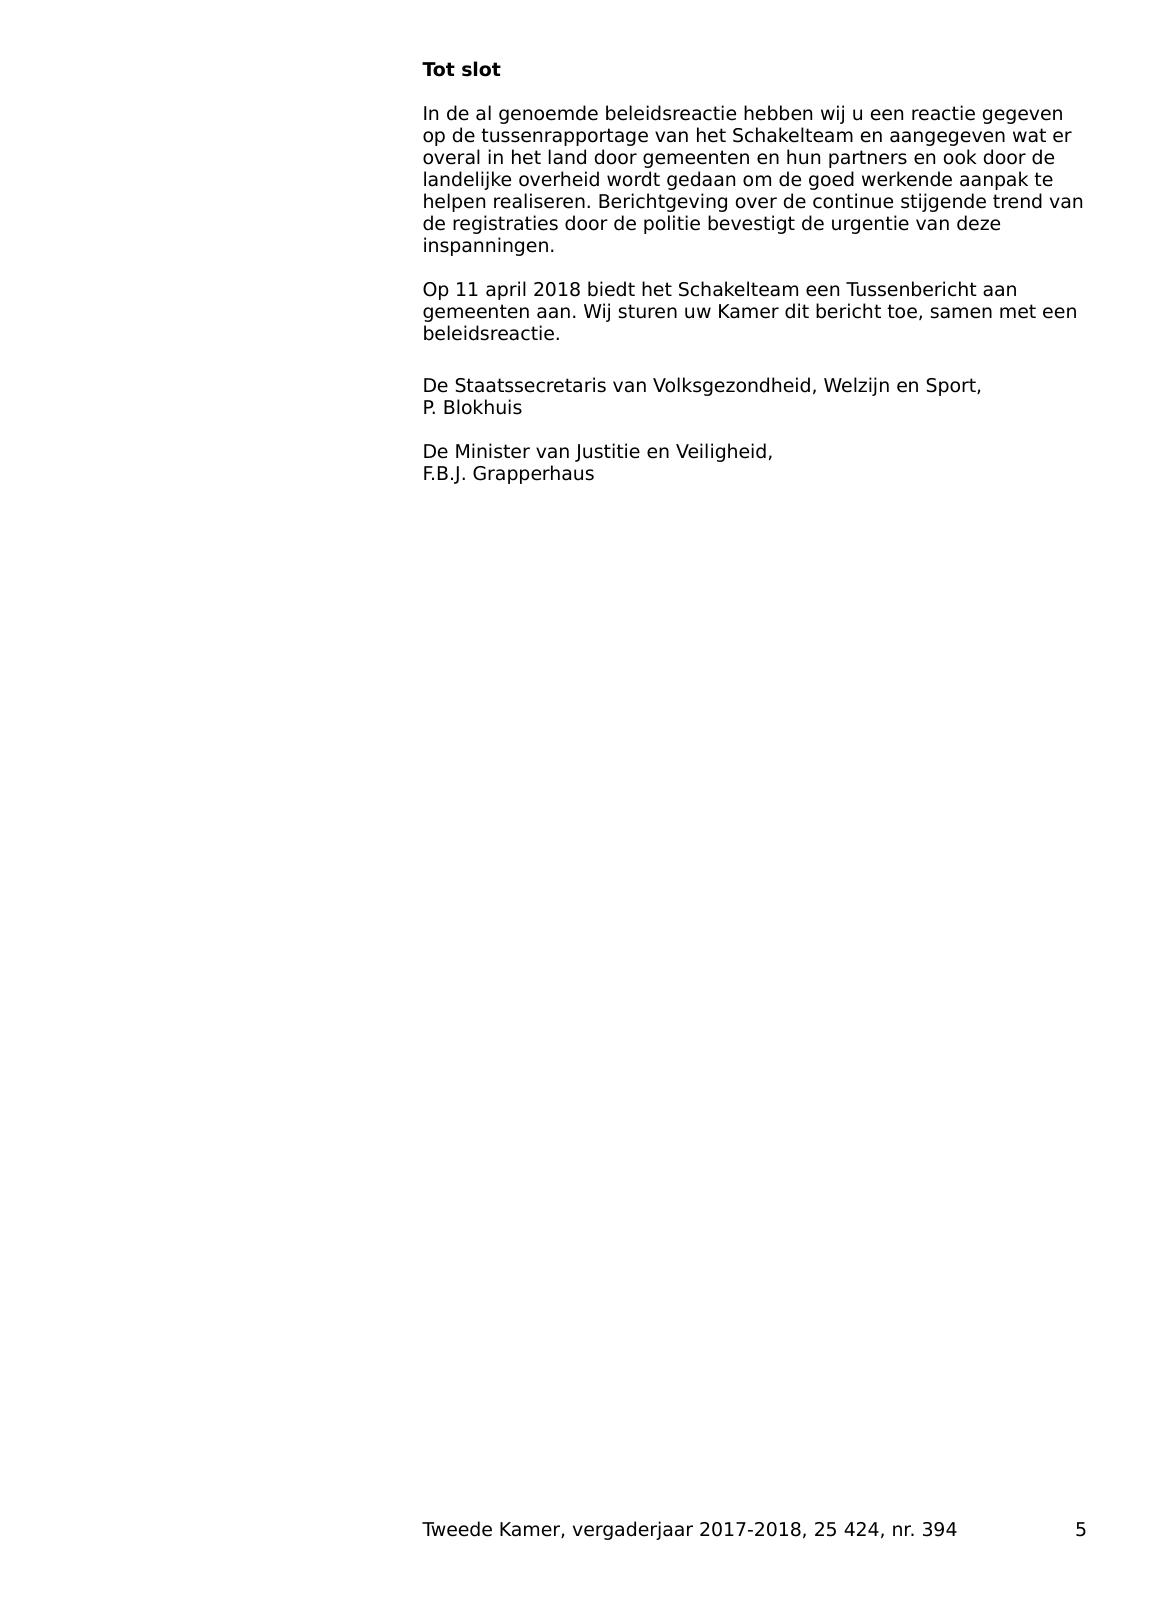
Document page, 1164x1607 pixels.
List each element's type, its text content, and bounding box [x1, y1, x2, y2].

subtitle Tot slot [422, 59, 1087, 81]
text De Staatssecretaris van Volksgezondheid, Welzijn en Sport, P. Blokhuis [422, 375, 1087, 419]
text De Minister van Justitie en Veiligheid, F.B.J. Grapperhaus [422, 441, 1087, 485]
text Op 11 april 2018 biedt het Schakelteam een Tussenbericht aan gemeenten aan. Wij sturen uw Kamer dit bericht toe, samen met een beleidsreactie. [422, 279, 1087, 345]
text In de al genoemde beleidsreactie hebben wij u een reactie gegeven op de tussenrapportage van het Schakelteam en aangegeven wat er overal in het land door gemeenten en hun partners en ook door de landelijke overheid wordt gedaan om de goed werkende aanpak te helpen realiseren. Berichtgeving over de continue stijgende trend van de registraties door de politie bevestigt de urgentie van deze inspanningen. [422, 103, 1087, 257]
